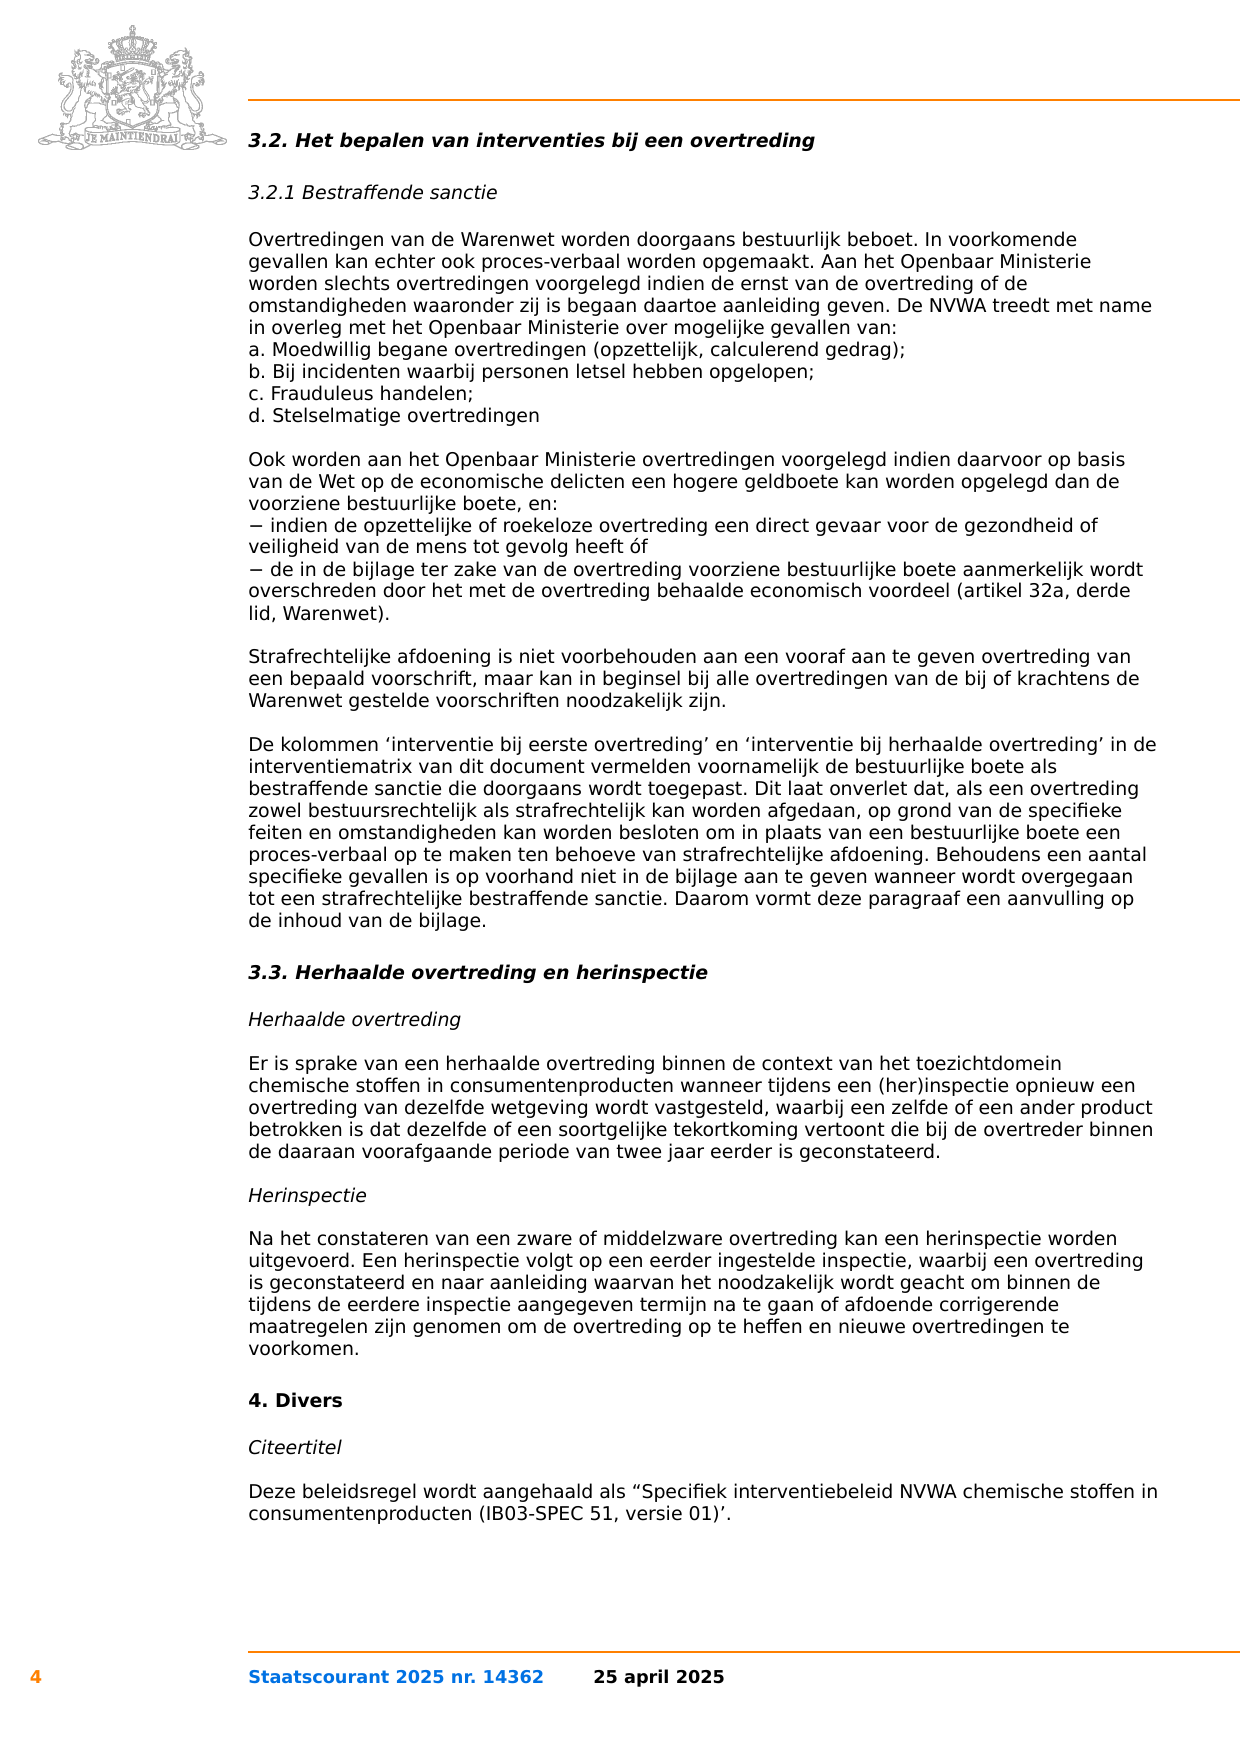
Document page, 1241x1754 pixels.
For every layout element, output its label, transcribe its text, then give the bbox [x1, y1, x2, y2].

text Er is sprake van een herhaalde overtreding binnen de context van het toezichtdomein chemische stoffen in consumentenproducten wanneer tijdens een (her)inspectie opnieuw een overtreding van dezelfde wetgeving wordt vastgesteld, waarbij een zelfde of een ander product betrokken is dat dezelfde of een soortgelijke tekortkoming vertoont die bij de overtreder binnen de daaraan voorafgaande periode van twee jaar eerder is geconstateerd. [248, 1053, 1163, 1163]
subtitle 3.2.1 Bestraffende sanctie [248, 182, 1163, 204]
subtitle Herinspectie [248, 1184, 1163, 1206]
text De kolommen ‘interventie bij eerste overtreding’ en ‘interventie bij herhaalde overtreding’ in de interventiematrix van dit document vermelden voornamelijk de bestuurlijke boete als bestraffende sanctie die doorgaans wordt toegepast. Dit laat onverlet dat, als een overtreding zowel bestuursrechtelijk als strafrechtelijk kan worden afgedaan, op grond van de specifieke feiten en omstandigheden kan worden besloten om in plaats van een bestuurlijke boete een proces-verbaal op te maken ten behoeve van strafrechtelijke afdoening. Behoudens een aantal specifieke gevallen is op voorhand niet in de bijlage aan te geven wanneer wordt overgegaan tot een strafrechtelijke bestraffende sanctie. Daarom vormt deze paragraaf een aanvulling op de inhoud van de bijlage. [248, 734, 1163, 932]
text Ook worden aan het Openbaar Ministerie overtredingen voorgelegd indien daarvoor op basis van de Wet op de economische delicten een hogere geldboete kan worden opgelegd dan de voorziene bestuurlijke boete, en: [248, 448, 1163, 514]
text Na het constateren van een zware of middelzware overtreding kan een herinspectie worden uitgevoerd. Een herinspectie volgt op een eerder ingestelde inspectie, waarbij een overtreding is geconstateerd en naar aanleiding waarvan het noodzakelijk wordt geacht om binnen de tijdens de eerdere inspectie aangegeven termijn na te gaan of afdoende corrigerende maatregelen zijn genomen om de overtreding op te heffen en nieuwe overtredingen te voorkomen. [248, 1228, 1163, 1360]
text d. Stelselmatige overtredingen [248, 405, 1163, 427]
subtitle 3.3. Herhaalde overtreding en herinspectie [248, 962, 1163, 984]
text c. Frauduleus handelen; [248, 383, 1163, 405]
subtitle Citeertitel [248, 1437, 1163, 1459]
picture [38, 25, 227, 150]
subtitle 4. Divers [248, 1390, 1163, 1412]
text Strafrechtelijke afdoening is niet voorbehouden aan een vooraf aan te geven overtreding van een bepaald voorschrift, maar kan in beginsel bij alle overtredingen van de bij of krachtens de Warenwet gestelde voorschriften noodzakelijk zijn. [248, 646, 1163, 712]
text − de in de bijlage ter zake van de overtreding voorziene bestuurlijke boete aanmerkelijk wordt overschreden door het met de overtreding behaalde economisch voordeel (artikel 32a, derde lid, Warenwet). [248, 558, 1163, 624]
text b. Bij incidenten waarbij personen letsel hebben opgelopen; [248, 361, 1163, 383]
text a. Moedwillig begane overtredingen (opzettelijk, calculerend gedrag); [248, 339, 1163, 361]
text − indien de opzettelijke of roekeloze overtreding een direct gevaar voor de gezondheid of veiligheid van de mens tot gevolg heeft óf [248, 514, 1163, 558]
text Deze beleidsregel wordt aangehaald als “Specifiek interventiebeleid NVWA chemische stoffen in consumentenproducten (IB03-SPEC 51, versie 01)’. [248, 1481, 1163, 1525]
subtitle 3.2. Het bepalen van interventies bij een overtreding [248, 130, 1163, 152]
subtitle Herhaalde overtreding [248, 1009, 1163, 1031]
text Overtredingen van de Warenwet worden doorgaans bestuurlijk beboet. In voorkomende gevallen kan echter ook proces-verbaal worden opgemaakt. Aan het Openbaar Ministerie worden slechts overtredingen voorgelegd indien de ernst van de overtreding of de omstandigheden waaronder zij is begaan daartoe aanleiding geven. De NVWA treedt met name in overleg met het Openbaar Ministerie over mogelijke gevallen van: [248, 229, 1163, 339]
